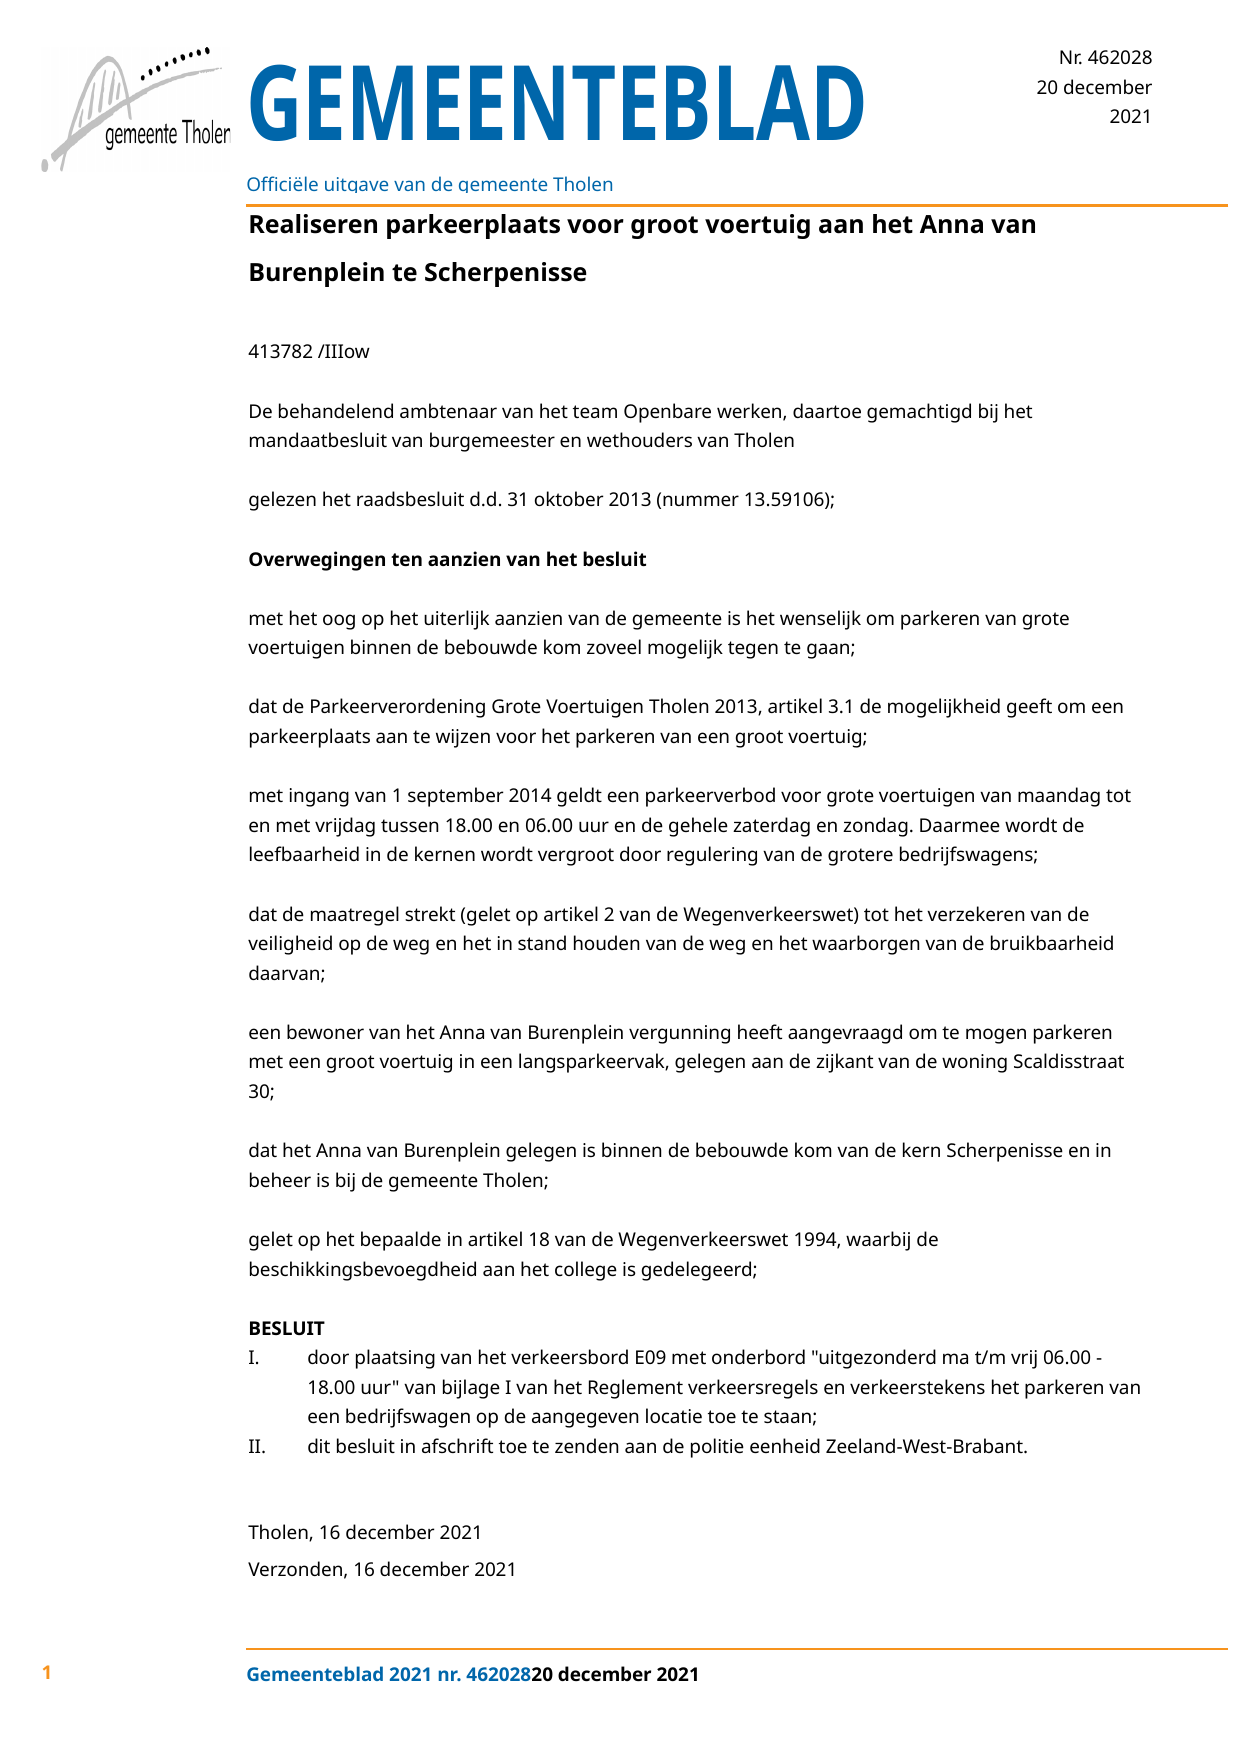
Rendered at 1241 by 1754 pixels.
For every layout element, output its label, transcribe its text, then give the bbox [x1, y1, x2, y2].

list dit besluit in afschrift toe te zenden aan de politie eenheid Zeeland-West-Brabant. [248, 1433, 1152, 1459]
text dat de Parkeerverordening Grote Voertuigen Tholen 2013, artikel 3.1 de mogelijkheid geeft om een parkeerplaats aan te wijzen voor het parkeren van een groot voertuig; [248, 694, 1152, 749]
text met het oog op het uiterlijk aanzien van de gemeente is het wenselijk om parkeren van grote voertuigen binnen de bebouwde kom zoveel mogelijk tegen te gaan; [248, 605, 1152, 660]
text De behandelend ambtenaar van het team Openbare werken, daartoe gemachtigd bij het mandaatbesluit van burgemeester en wethouders van Tholen [248, 398, 1152, 453]
text gelezen het raadsbesluit d.d. 31 oktober 2013 (nummer 13.59106); [248, 487, 1152, 512]
text met ingang van 1 september 2014 geldt een parkeerverbod voor grote voertuigen van maandag tot en met vrijdag tussen 18.00 en 06.00 uur en de gehele zaterdag en zondag. Daarmee wordt de leefbaarheid in de kernen wordt vergroot door regulering van de grotere bedrijfswagens; [248, 782, 1152, 867]
text Verzonden, 16 december 2021 [248, 1561, 1152, 1581]
list door plaatsing van het verkeersbord E09 met onderbord "uitgezonderd ma t/m vrij 06.00 - 18.00 uur" van bijlage I van het Reglement verkeersregels en verkeerstekens het parkeren van een bedrijfswagen op de aangegeven locatie toe te staan; [248, 1344, 1152, 1429]
text een bewoner van het Anna van Burenplein vergunning heeft aangevraagd om te mogen parkeren met een groot voertuig in een langsparkeervak, gelegen aan de zijkant van de woning Scaldisstraat 30; [248, 1019, 1152, 1104]
text 413782 /IIIow [248, 339, 1152, 364]
text Overwegingen ten aanzien van het besluit [248, 546, 1152, 571]
text gelet op het bepaalde in artikel 18 van de Wegenverkeerswet 1994, waarbij de beschikkingsbevoegdheid aan het college is gedelegeerd; [248, 1226, 1152, 1281]
text dat het Anna van Burenplein gelegen is binnen de bebouwde kom van de kern Scherpenisse en in beheer is bij de gemeente Tholen; [248, 1137, 1152, 1193]
text Realiseren parkeerplaats voor groot voertuig aan het Anna van Burenplein te Scherpenisse [248, 207, 1152, 288]
text dat de maatregel strekt (gelet op artikel 2 van de Wegenverkeerswet) tot het verzekeren van de veiligheid op de weg en het in stand houden van de weg en het waarborgen van de bruikbaarheid daarvan; [248, 901, 1152, 986]
text BESLUIT [248, 1315, 1152, 1341]
picture [41, 47, 231, 172]
text Tholen, 16 december 2021 [248, 1524, 1152, 1543]
